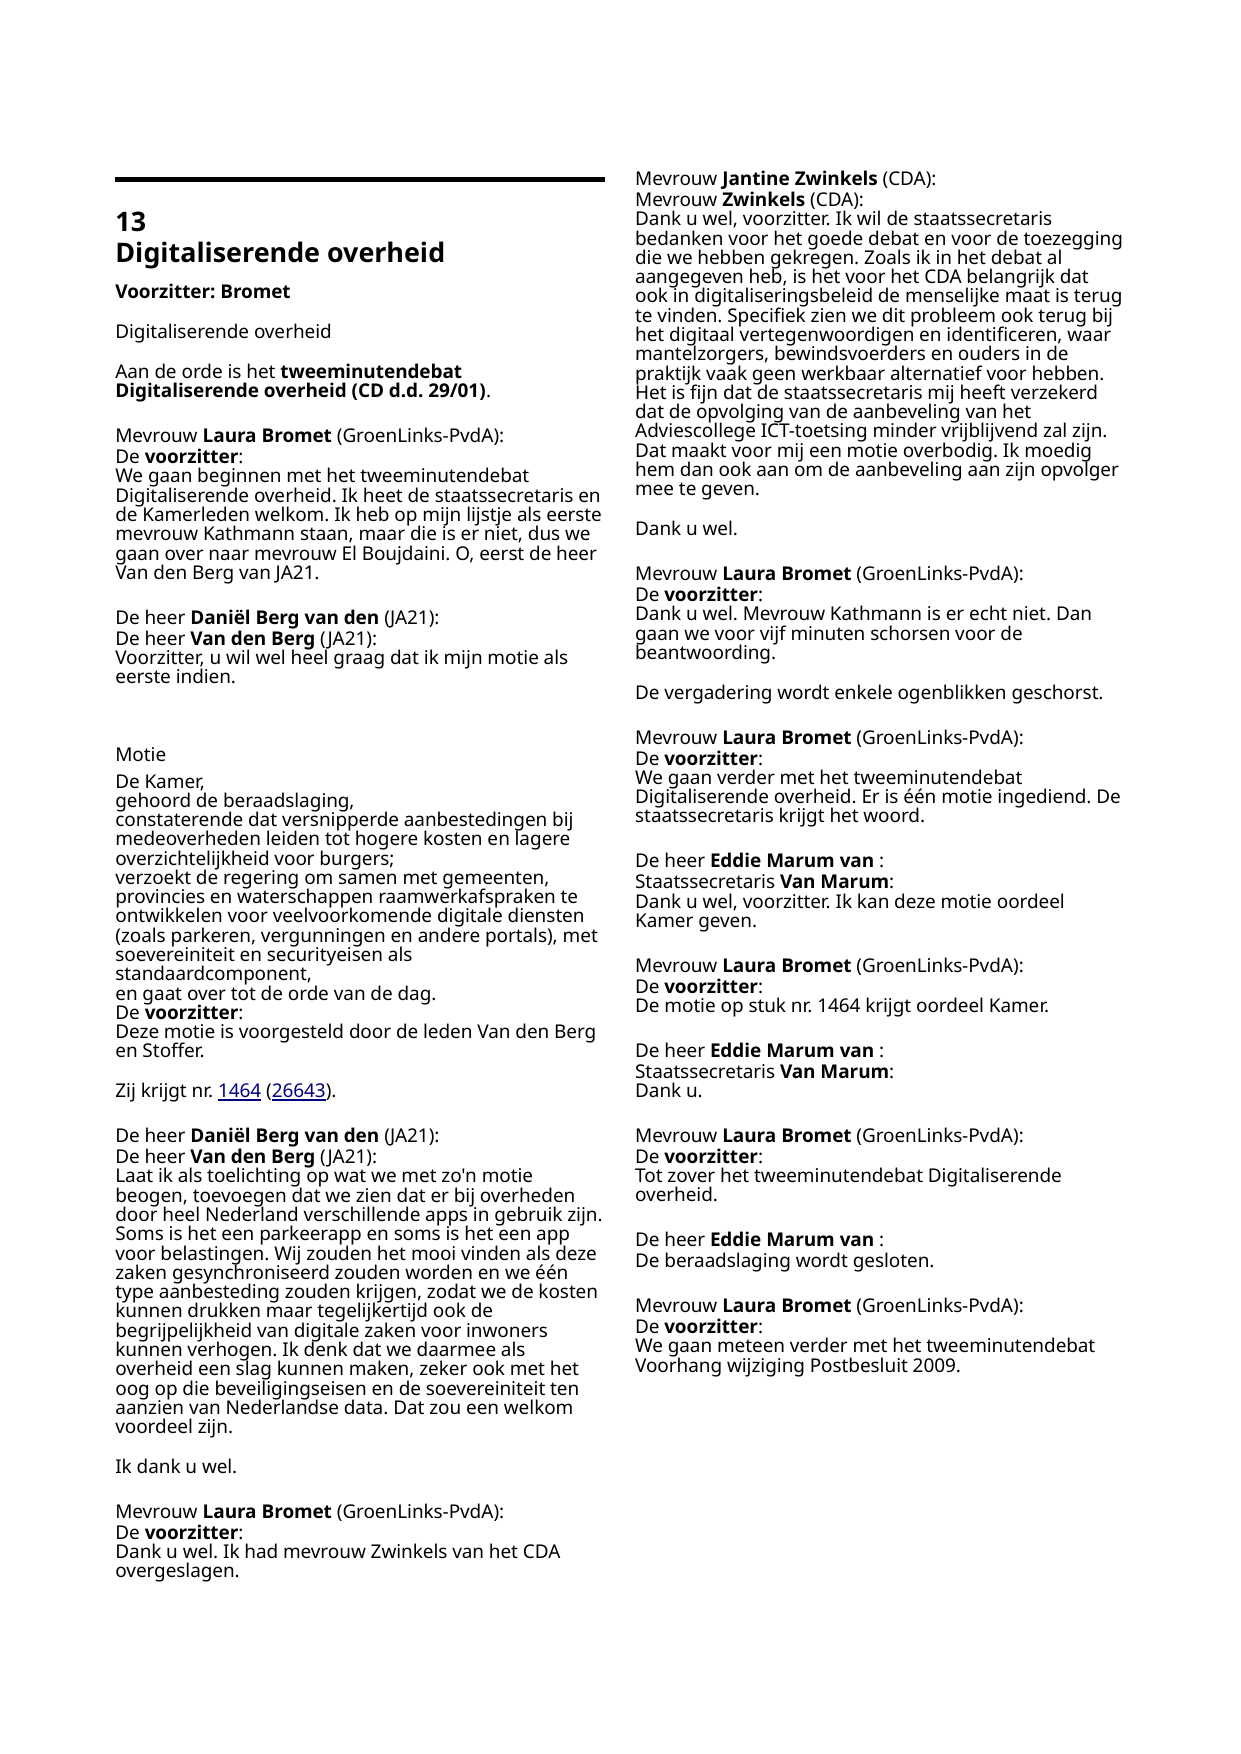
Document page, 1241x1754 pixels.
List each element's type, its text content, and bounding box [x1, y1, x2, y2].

text Mevrouw Laura Bromet (GroenLinks-PvdA): [635, 560, 1125, 586]
text Mevrouw Jantine Zwinkels (CDA): [635, 165, 1125, 191]
text We gaan beginnen met het tweeminutendebat Digitaliserende overheid. Ik heet de staatssecretaris en de Kamerleden welkom. Ik heb op mijn lijstje als eerste mevrouw Kathmann staan, maar die is er niet, dus we gaan over naar mevrouw El Boujdaini. O, eerst de heer Van den Berg van JA21. [115, 467, 605, 583]
text We gaan verder met het tweeminutendebat Digitaliserende overheid. Er is één motie ingediend. De staatssecretaris krijgt het woord. [635, 769, 1125, 827]
text De heer Eddie Marum van : [635, 1227, 1125, 1252]
text Aan de orde is het tweeminutendebat Digitaliserende overheid (CD d.d. 29/01). [115, 363, 605, 402]
text Laat ik als toelichting op wat we met zo'n motie beogen, toevoegen dat we zien dat er bij overheden door heel Nederland verschillende apps in gebruik zijn. Soms is het een parkeerapp en soms is het een app voor belastingen. Wij zouden het mooi vinden als deze zaken gesynchroniseerd zouden worden en we één type aanbesteding zouden krijgen, zodat we de kosten kunnen drukken maar tegelijkertijd ook de begrijpelijkheid van digitale zaken voor inwoners kunnen verhogen. Ik denk dat we daarmee als overheid een slag kunnen maken, zeker ook met het oog op die beveiligingseisen en de soevereiniteit ten aanzien van Nederlandse data. Dat zou een welkom voordeel zijn. [115, 1167, 605, 1437]
text gehoord de beraadslaging, [115, 792, 605, 811]
text Mevrouw Laura Bromet (GroenLinks-PvdA): [635, 952, 1125, 978]
text Dank u wel. [635, 520, 1125, 539]
text Voorzitter: Bromet [115, 283, 605, 302]
text Digitaliserende overheid [115, 239, 605, 283]
text en gaat over tot de orde van de dag. [115, 984, 605, 1004]
text Mevrouw Laura Bromet (GroenLinks-PvdA): [635, 724, 1125, 750]
text De Kamer, [115, 773, 605, 792]
text We gaan meteen verder met het tweeminutendebat Voorhang wijziging Postbesluit 2009. [635, 1337, 1125, 1376]
text De heer Eddie Marum van : [635, 1037, 1125, 1063]
text Dank u wel, voorzitter. Ik kan deze motie oordeel Kamer geven. [635, 893, 1125, 931]
text De voorzitter: [635, 1148, 1125, 1167]
text De voorzitter: [635, 586, 1125, 605]
text Zij krijgt nr. 1464 (26643). [115, 1082, 605, 1102]
text Dank u. [635, 1082, 1125, 1101]
text Dank u wel. Ik had mevrouw Zwinkels van het CDA overgeslagen. [115, 1543, 605, 1582]
text Tot zover het tweeminutendebat Digitaliserende overheid. [635, 1167, 1125, 1206]
text Mevrouw Laura Bromet (GroenLinks-PvdA): [115, 1498, 605, 1524]
text Digitaliserende overheid [115, 323, 605, 342]
text De heer Van den Berg (JA21): [115, 1148, 605, 1167]
text De heer Daniël Berg van den (JA21): [115, 1122, 605, 1148]
text De voorzitter: [635, 978, 1125, 997]
text Mevrouw Laura Bromet (GroenLinks-PvdA): [635, 1122, 1125, 1148]
text Mevrouw Laura Bromet (GroenLinks-PvdA): [635, 1292, 1125, 1318]
text Voorzitter, u wil wel heel graag dat ik mijn motie als eerste indien. [115, 649, 605, 687]
text Dank u wel, voorzitter. Ik wil de staatssecretaris bedanken voor het goede debat en voor de toezegging die we hebben gekregen. Zoals ik in het debat al aangegeven heb, is het voor het CDA belangrijk dat ook in digitaliseringsbeleid de menselijke maat is terug te vinden. Specifiek zien we dit probleem ook terug bij het digitaal vertegenwoordigen en identificeren, waar mantelzorgers, bewindsvoerders en ouders in de praktijk vaak geen werkbaar alternatief voor hebben. Het is fijn dat de staatssecretaris mij heeft verzekerd dat de opvolging van de aanbeveling van het Adviescollege ICT-toetsing minder vrijblijvend zal zijn. Dat maakt voor mij een motie overbodig. Ik moedig hem dan ook aan om de aanbeveling aan zijn opvolger mee te geven. [635, 210, 1125, 499]
text Staatssecretaris Van Marum: [635, 873, 1125, 893]
text De vergadering wordt enkele ogenblikken geschorst. [635, 684, 1125, 703]
text De voorzitter: [635, 1318, 1125, 1337]
text De motie op stuk nr. 1464 krijgt oordeel Kamer. [635, 997, 1125, 1016]
text De voorzitter: [635, 750, 1125, 769]
text verzoekt de regering om samen met gemeenten, provincies en waterschappen raamwerkafspraken te ontwikkelen voor veelvoorkomende digitale diensten (zoals parkeren, vergunningen en andere portals), met soevereiniteit en securityeisen als standaardcomponent, [115, 869, 605, 984]
text De voorzitter: [115, 448, 605, 467]
text De beraadslaging wordt gesloten. [635, 1252, 1125, 1272]
text 13 [115, 203, 605, 239]
text De voorzitter: [115, 1004, 605, 1023]
text Mevrouw Laura Bromet (GroenLinks-PvdA): [115, 422, 605, 448]
text Ik dank u wel. [115, 1458, 605, 1477]
text De voorzitter: [115, 1524, 605, 1543]
text Dank u wel. Mevrouw Kathmann is er echt niet. Dan gaan we voor vijf minuten schorsen voor de beantwoording. [635, 605, 1125, 663]
text Staatssecretaris Van Marum: [635, 1063, 1125, 1082]
text constaterende dat versnipperde aanbestedingen bij medeoverheden leiden tot hogere kosten en lagere overzichtelijkheid voor burgers; [115, 811, 605, 869]
text Deze motie is voorgesteld door de leden Van den Berg en Stoffer. [115, 1023, 605, 1062]
text Mevrouw Zwinkels (CDA): [635, 191, 1125, 210]
text De heer Eddie Marum van : [635, 848, 1125, 873]
text De heer Daniël Berg van den (JA21): [115, 604, 605, 630]
text De heer Van den Berg (JA21): [115, 630, 605, 649]
text Motie [115, 741, 605, 767]
